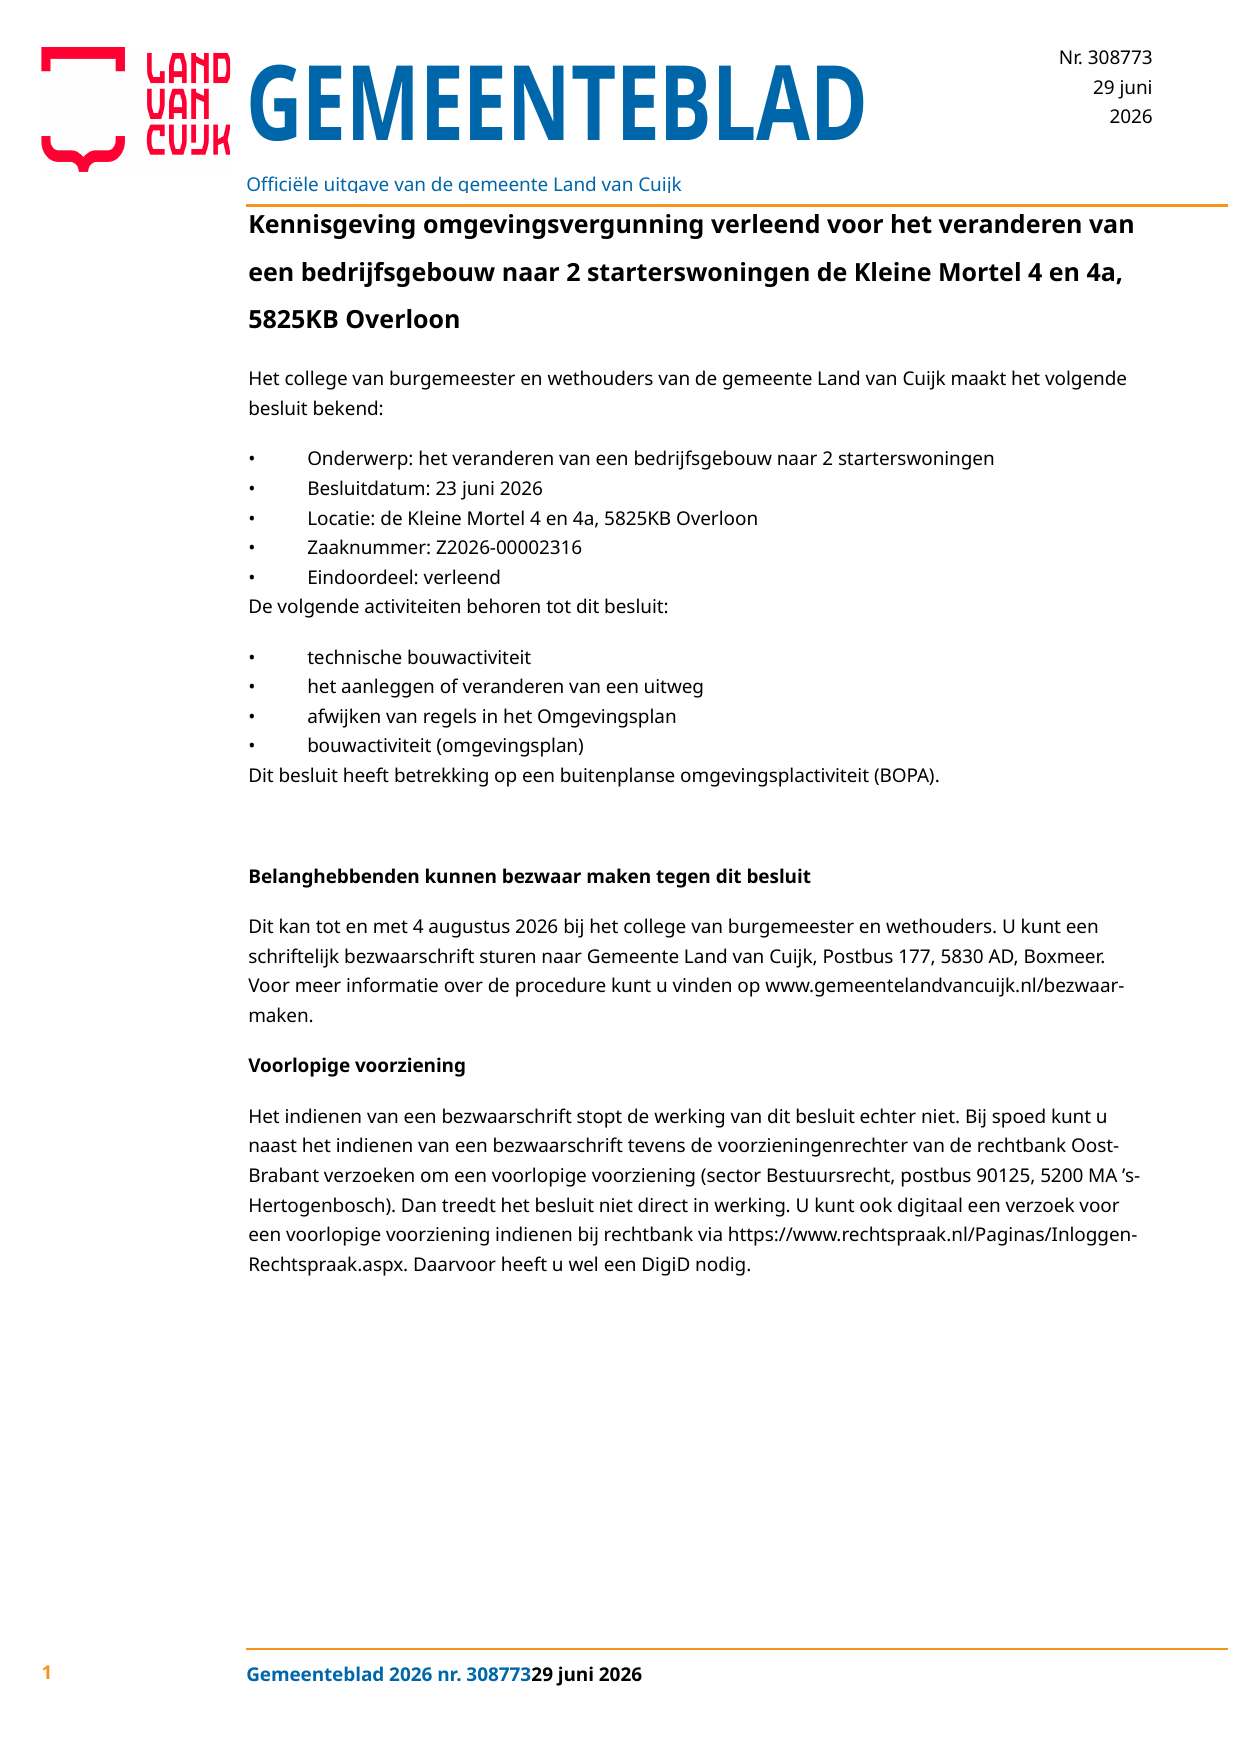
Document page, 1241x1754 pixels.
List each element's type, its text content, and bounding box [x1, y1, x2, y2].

list afwijken van regels in het Omgevingsplan [248, 703, 1152, 729]
list bouwactiviteit (omgevingsplan) [248, 733, 1152, 758]
text Voorlopige voorziening [248, 1053, 1152, 1078]
text De volgende activiteiten behoren tot dit besluit: [248, 593, 1152, 619]
text Dit besluit heeft betrekking op een buitenplanse omgevingsplactiviteit (BOPA). [248, 762, 1152, 788]
list technische bouwactiviteit [248, 644, 1152, 669]
text Belanghebbenden kunnen bezwaar maken tegen dit besluit [248, 863, 1152, 889]
list Eindoordeel: verleend [248, 564, 1152, 589]
list het aanleggen of veranderen van een uitweg [248, 673, 1152, 699]
list Besluitdatum: 23 juni 2026 [248, 475, 1152, 501]
text Kennisgeving omgevingsvergunning verleend voor het veranderen van een bedrijfsgebouw naar 2 starterswoningen de Kleine Mortel 4 en 4a, 5825KB Overloon [248, 207, 1152, 336]
picture [41, 47, 231, 172]
list Onderwerp: het veranderen van een bedrijfsgebouw naar 2 starterswoningen [248, 446, 1152, 471]
text Dit kan tot en met 4 augustus 2026 bij het college van burgemeester en wethouders. U kunt een schriftelijk bezwaarschrift sturen naar Gemeente Land van Cuijk, Postbus 177, 5830 AD, Boxmeer. Voor meer informatie over de procedure kunt u vinden op www.gemeentelandvancuijk.nl/bezwaar-maken. [248, 913, 1152, 1028]
list Locatie: de Kleine Mortel 4 en 4a, 5825KB Overloon [248, 505, 1152, 530]
text Het indienen van een bezwaarschrift stopt de werking van dit besluit echter niet. Bij spoed kunt u naast het indienen van een bezwaarschrift tevens de voorzieningenrechter van de rechtbank Oost-Brabant verzoeken om een voorlopige voorziening (sector Bestuursrecht, postbus 90125, 5200 MA ’s-Hertogenbosch). Dan treedt het besluit niet direct in werking. U kunt ook digitaal een verzoek voor een voorlopige voorziening indienen bij rechtbank via https://www.rechtspraak.nl/Paginas/Inloggen-Rechtspraak.aspx. Daarvoor heeft u wel een DigiD nodig. [248, 1103, 1152, 1277]
list Zaaknummer: Z2026-00002316 [248, 534, 1152, 560]
text Het college van burgemeester en wethouders van de gemeente Land van Cuijk maakt het volgende besluit bekend: [248, 366, 1152, 421]
